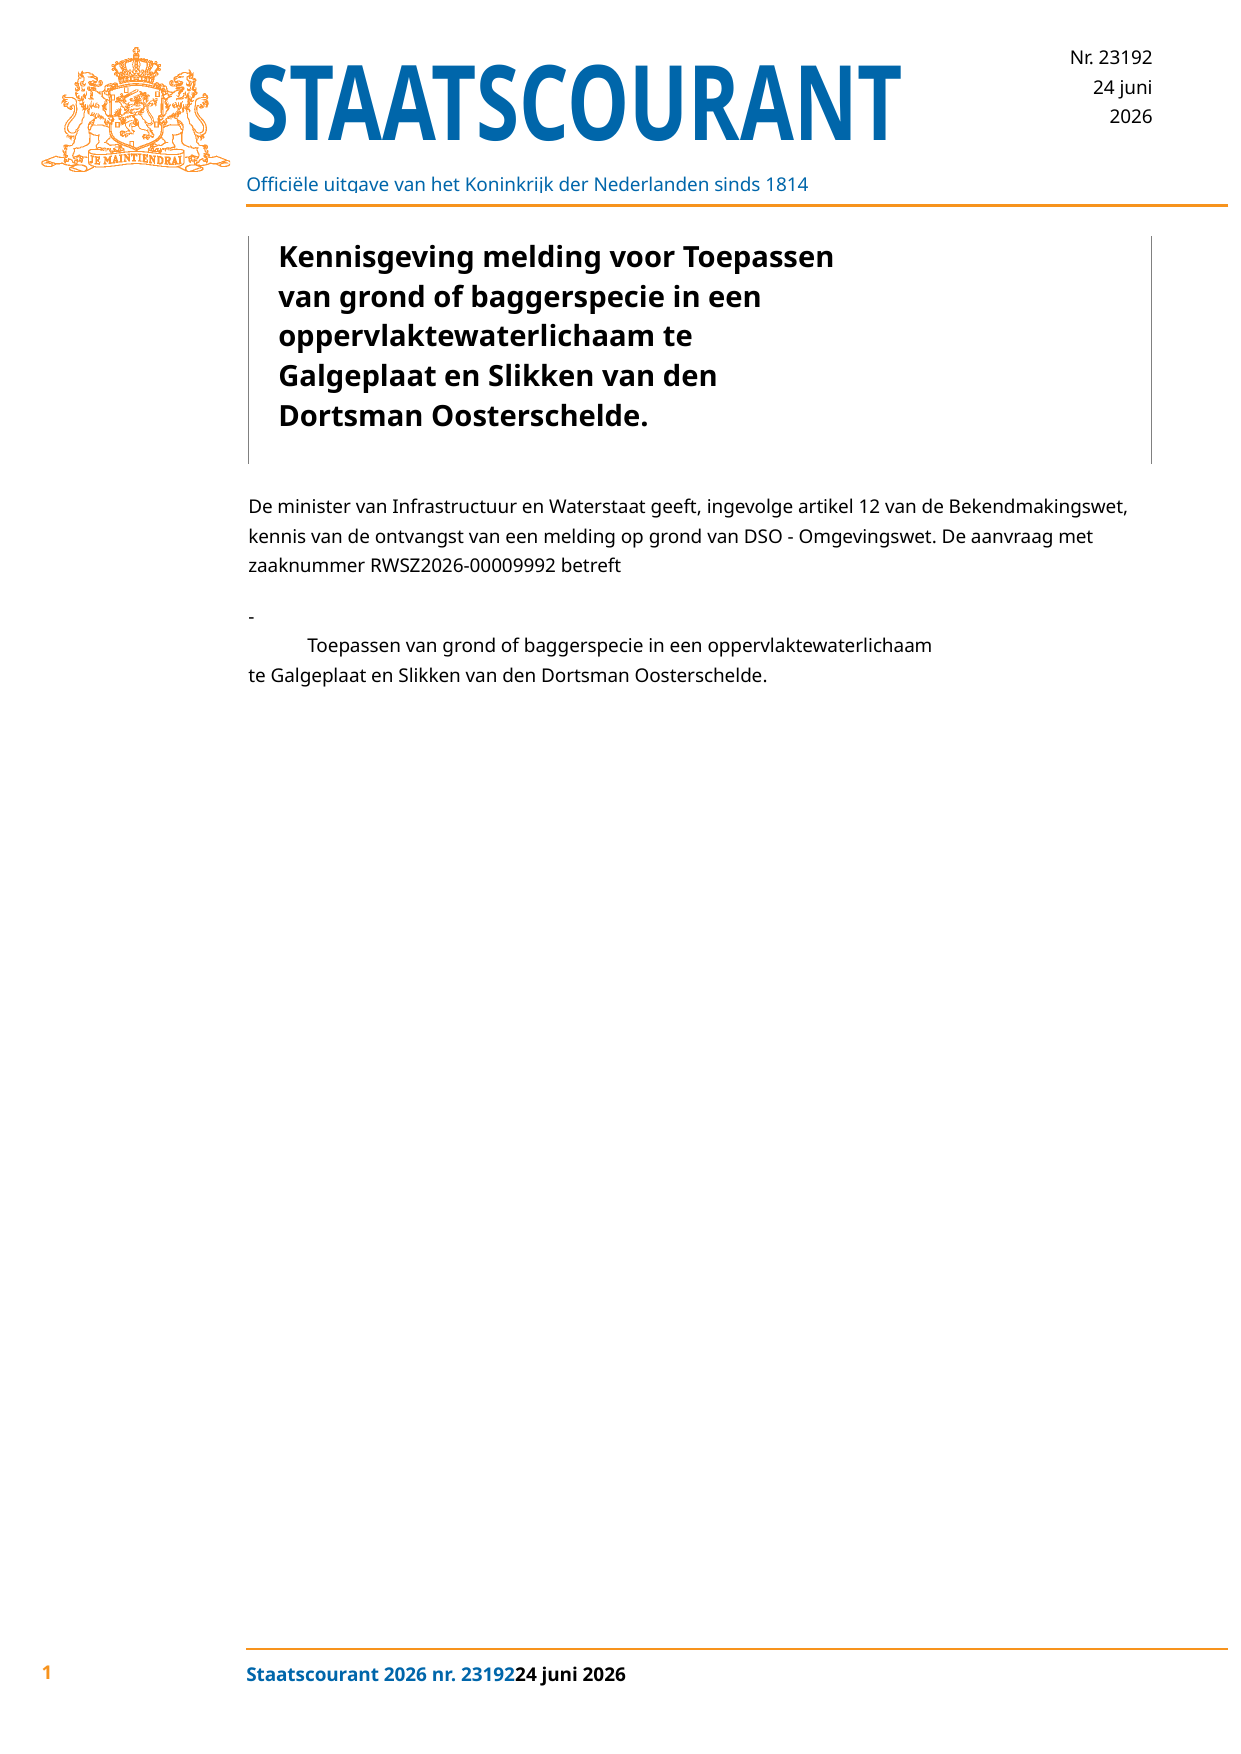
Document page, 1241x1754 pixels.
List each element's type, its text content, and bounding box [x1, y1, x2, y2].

picture [41, 47, 231, 172]
table_header [850, 236, 912, 413]
table_header Kennisgeving melding voor Toepassen van grond of baggerspecie in een oppervlaktewaterlichaam te Galgeplaat en Slikken van den Dortsman Oosterschelde. [249, 236, 850, 464]
table_header [1090, 236, 1151, 413]
list Toepassen van grond of baggerspecie in een oppervlaktewaterlichaam [248, 632, 1152, 658]
picture [912, 236, 1090, 414]
text De minister van Infrastructuur en Waterstaat geeft, ingevolge artikel 12 van de Bekendmakingswet, kennis van de ontvangst van een melding op grond van DSO - Omgevingswet. De aanvraag met zaaknummer RWSZ2026-00009992 betreft [248, 493, 1152, 578]
text te Galgeplaat en Slikken van den Dortsman Oosterschelde. [248, 662, 1152, 688]
table_header [850, 414, 1151, 464]
